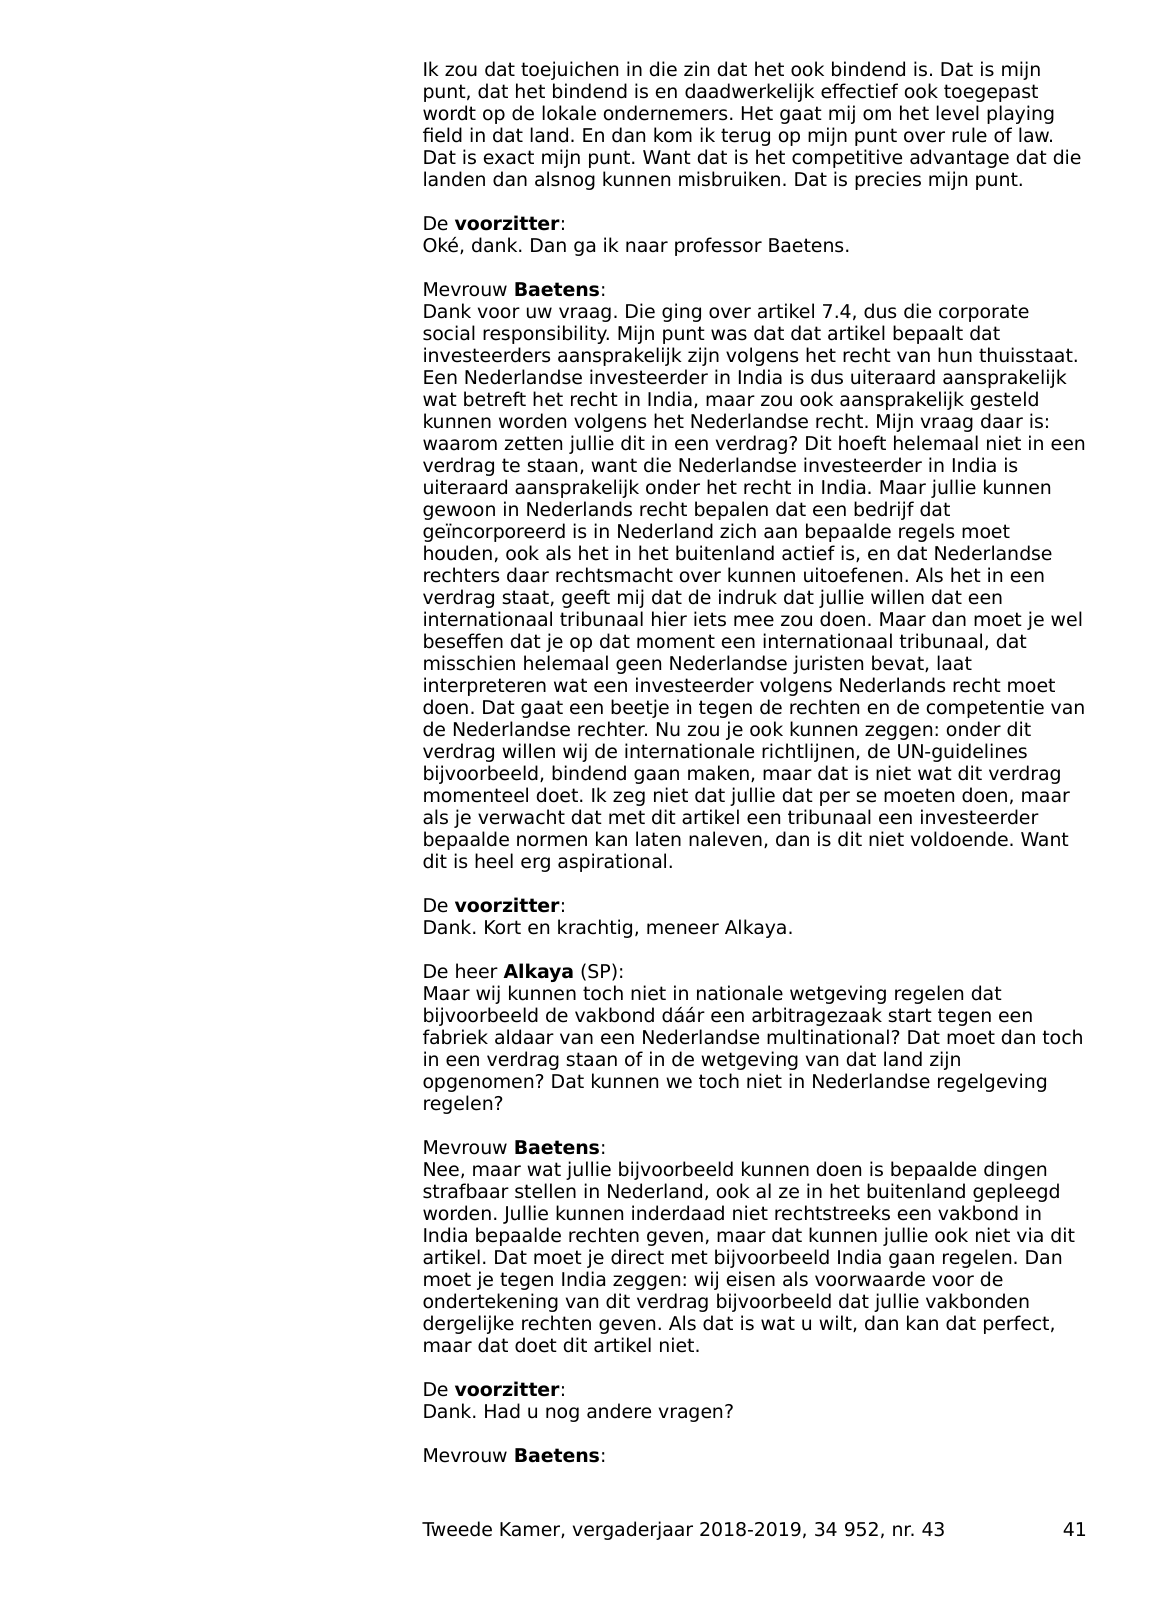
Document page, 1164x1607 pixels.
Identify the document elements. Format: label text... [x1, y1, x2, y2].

text De heer Alkaya (SP): [422, 961, 1087, 983]
text Dank voor uw vraag. Die ging over artikel 7.4, dus die corporate social responsibility. Mijn punt was dat dat artikel bepaalt dat investeerders aansprakelijk zijn volgens het recht van hun thuisstaat. Een Nederlandse investeerder in India is dus uiteraard aansprakelijk wat betreft het recht in India, maar zou ook aansprakelijk gesteld kunnen worden volgens het Nederlandse recht. Mijn vraag daar is: waarom zetten jullie dit in een verdrag? Dit hoeft helemaal niet in een verdrag te staan, want die Nederlandse investeerder in India is uiteraard aansprakelijk onder het recht in India. Maar jullie kunnen gewoon in Nederlands recht bepalen dat een bedrijf dat geïncorporeerd is in Nederland zich aan bepaalde regels moet houden, ook als het in het buitenland actief is, en dat Nederlandse rechters daar rechtsmacht over kunnen uitoefenen. Als het in een verdrag staat, geeft mij dat de indruk dat jullie willen dat een internationaal tribunaal hier iets mee zou doen. Maar dan moet je wel beseffen dat je op dat moment een internationaal tribunaal, dat misschien helemaal geen Nederlandse juristen bevat, laat interpreteren wat een investeerder volgens Nederlands recht moet doen. Dat gaat een beetje in tegen de rechten en de competentie van de Nederlandse rechter. Nu zou je ook kunnen zeggen: onder dit verdrag willen wij de internationale richtlijnen, de UN-guidelines bijvoorbeeld, bindend gaan maken, maar dat is niet wat dit verdrag momenteel doet. Ik zeg niet dat jullie dat per se moeten doen, maar als je verwacht dat met dit artikel een tribunaal een investeerder bepaalde normen kan laten naleven, dan is dit niet voldoende. Want dit is heel erg aspirational. [422, 301, 1087, 873]
text Oké, dank. Dan ga ik naar professor Baetens. [422, 235, 1087, 257]
text Ik zou dat toejuichen in die zin dat het ook bindend is. Dat is mijn punt, dat het bindend is en daadwerkelijk effectief ook toegepast wordt op de lokale ondernemers. Het gaat mij om het level playing field in dat land. En dan kom ik terug op mijn punt over rule of law. Dat is exact mijn punt. Want dat is het competitive advantage dat die landen dan alsnog kunnen misbruiken. Dat is precies mijn punt. [422, 59, 1087, 191]
text Dank. Kort en krachtig, meneer Alkaya. [422, 917, 1087, 939]
text Mevrouw Baetens: [422, 1445, 1087, 1467]
text Nee, maar wat jullie bijvoorbeeld kunnen doen is bepaalde dingen strafbaar stellen in Nederland, ook al ze in het buitenland gepleegd worden. Jullie kunnen inderdaad niet rechtstreeks een vakbond in India bepaalde rechten geven, maar dat kunnen jullie ook niet via dit artikel. Dat moet je direct met bijvoorbeeld India gaan regelen. Dan moet je tegen India zeggen: wij eisen als voorwaarde voor de ondertekening van dit verdrag bijvoorbeeld dat jullie vakbonden dergelijke rechten geven. Als dat is wat u wilt, dan kan dat perfect, maar dat doet dit artikel niet. [422, 1159, 1087, 1357]
text De voorzitter: [422, 1379, 1087, 1401]
text Mevrouw Baetens: [422, 1137, 1087, 1159]
text Mevrouw Baetens: [422, 279, 1087, 301]
text Dank. Had u nog andere vragen? [422, 1401, 1087, 1423]
text Maar wij kunnen toch niet in nationale wetgeving regelen dat bijvoorbeeld de vakbond dáár een arbitragezaak start tegen een fabriek aldaar van een Nederlandse multinational? Dat moet dan toch in een verdrag staan of in de wetgeving van dat land zijn opgenomen? Dat kunnen we toch niet in Nederlandse regelgeving regelen? [422, 983, 1087, 1115]
text De voorzitter: [422, 213, 1087, 235]
text De voorzitter: [422, 895, 1087, 917]
